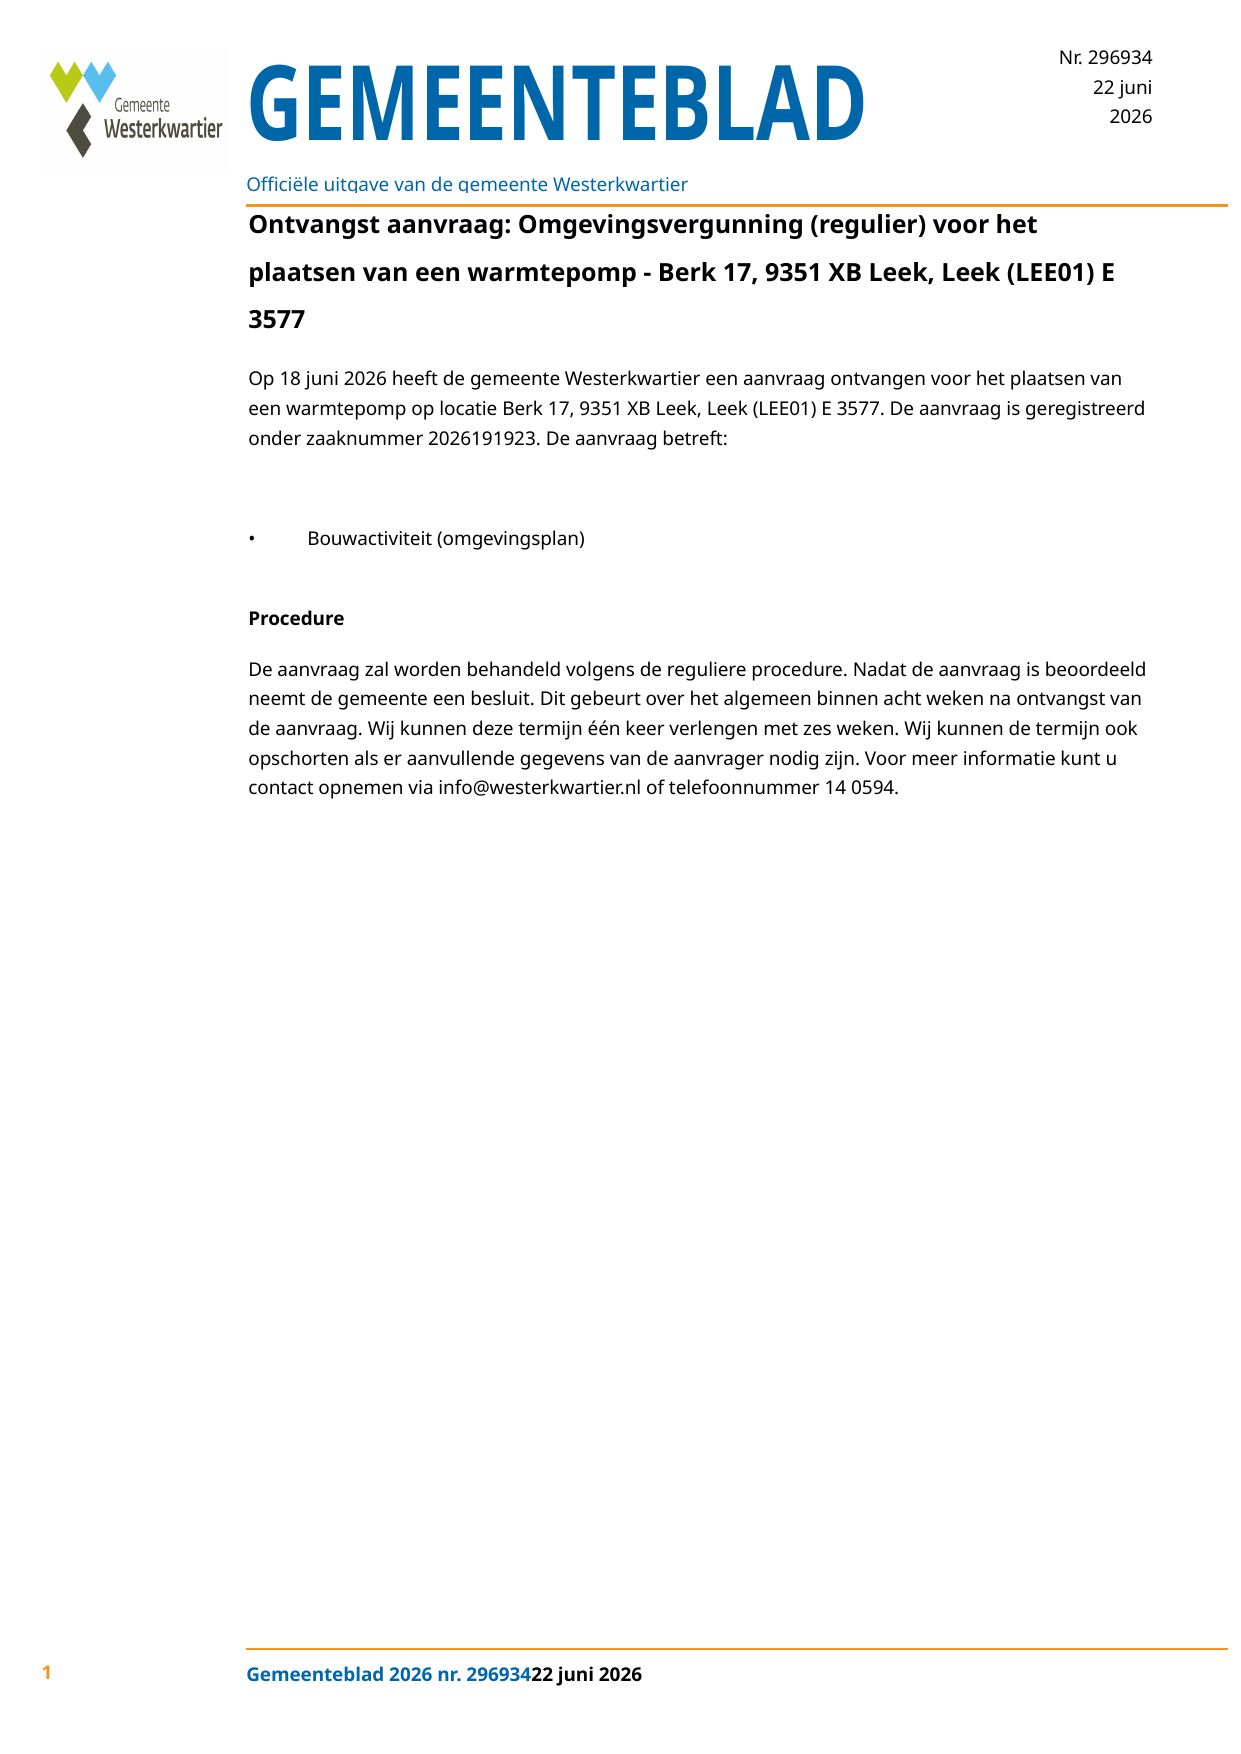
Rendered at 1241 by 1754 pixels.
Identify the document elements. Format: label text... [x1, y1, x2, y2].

text Op 18 juni 2026 heeft de gemeente Westerkwartier een aanvraag ontvangen voor het plaatsen van een warmtepomp op locatie Berk 17, 9351 XB Leek, Leek (LEE01) E 3577. De aanvraag is geregistreerd onder zaaknummer 2026191923. De aanvraag betreft: [248, 366, 1152, 450]
text De aanvraag zal worden behandeld volgens de reguliere procedure. Nadat de aanvraag is beoordeeld neemt de gemeente een besluit. Dit gebeurt over het algemeen binnen acht weken na ontvangst van de aanvraag. Wij kunnen deze termijn één keer verlengen met zes weken. Wij kunnen de termijn ook opschorten als er aanvullende gegevens van de aanvrager nodig zijn. Voor meer informatie kunt u contact opnemen via info@westerkwartier.nl of telefoonnummer 14 0594. [248, 656, 1152, 800]
picture [41, 47, 231, 172]
list Bouwactiviteit (omgevingsplan) [248, 526, 1152, 551]
text Ontvangst aanvraag: Omgevingsvergunning (regulier) voor het plaatsen van een warmtepomp - Berk 17, 9351 XB Leek, Leek (LEE01) E 3577 [248, 207, 1152, 336]
text Procedure [248, 606, 1152, 631]
